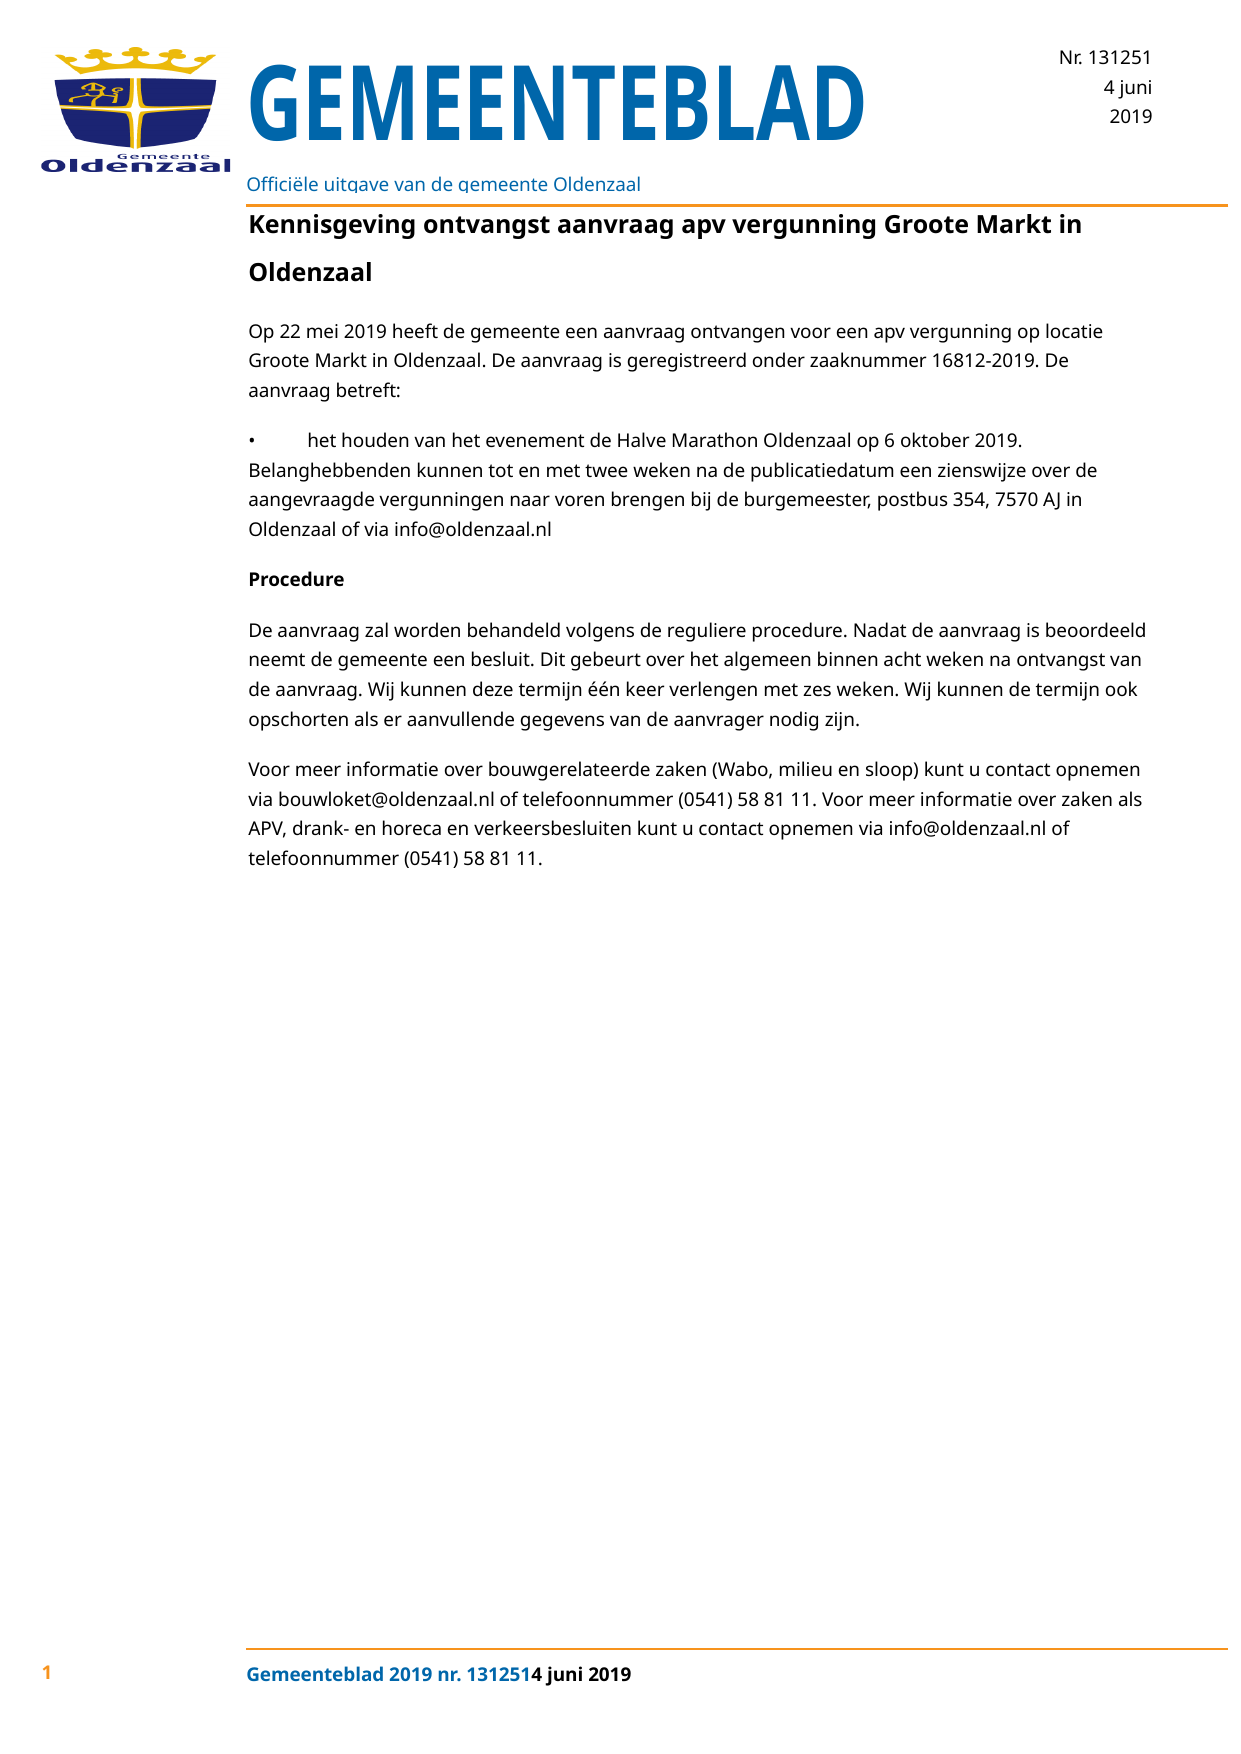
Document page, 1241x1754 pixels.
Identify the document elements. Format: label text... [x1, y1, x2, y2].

text De aanvraag zal worden behandeld volgens de reguliere procedure. Nadat de aanvraag is beoordeeld neemt de gemeente een besluit. Dit gebeurt over het algemeen binnen acht weken na ontvangst van de aanvraag. Wij kunnen deze termijn één keer verlengen met zes weken. Wij kunnen de termijn ook opschorten als er aanvullende gegevens van de aanvrager nodig zijn. [248, 617, 1152, 732]
text Kennisgeving ontvangst aanvraag apv vergunning Groote Markt in Oldenzaal [248, 207, 1152, 288]
text Voor meer informatie over bouwgerelateerde zaken (Wabo, milieu en sloop) kunt u contact opnemen via bouwloket@oldenzaal.nl of telefoonnummer (0541) 58 81 11. Voor meer informatie over zaken als APV, drank- en horeca en verkeersbesluiten kunt u contact opnemen via info@oldenzaal.nl of telefoonnummer (0541) 58 81 11. [248, 756, 1152, 871]
text Belanghebbenden kunnen tot en met twee weken na de publicatiedatum een zienswijze over de aangevraagde vergunningen naar voren brengen bij de burgemeester, postbus 354, 7570 AJ in Oldenzaal of via info@oldenzaal.nl [248, 457, 1152, 542]
text Op 22 mei 2019 heeft de gemeente een aanvraag ontvangen voor een apv vergunning op locatie Groote Markt in Oldenzaal. De aanvraag is geregistreerd onder zaaknummer 16812-2019. De aanvraag betreft: [248, 318, 1152, 403]
text Procedure [248, 567, 1152, 592]
picture [41, 47, 231, 172]
list het houden van het evenement de Halve Marathon Oldenzaal op 6 oktober 2019. [248, 427, 1152, 453]
